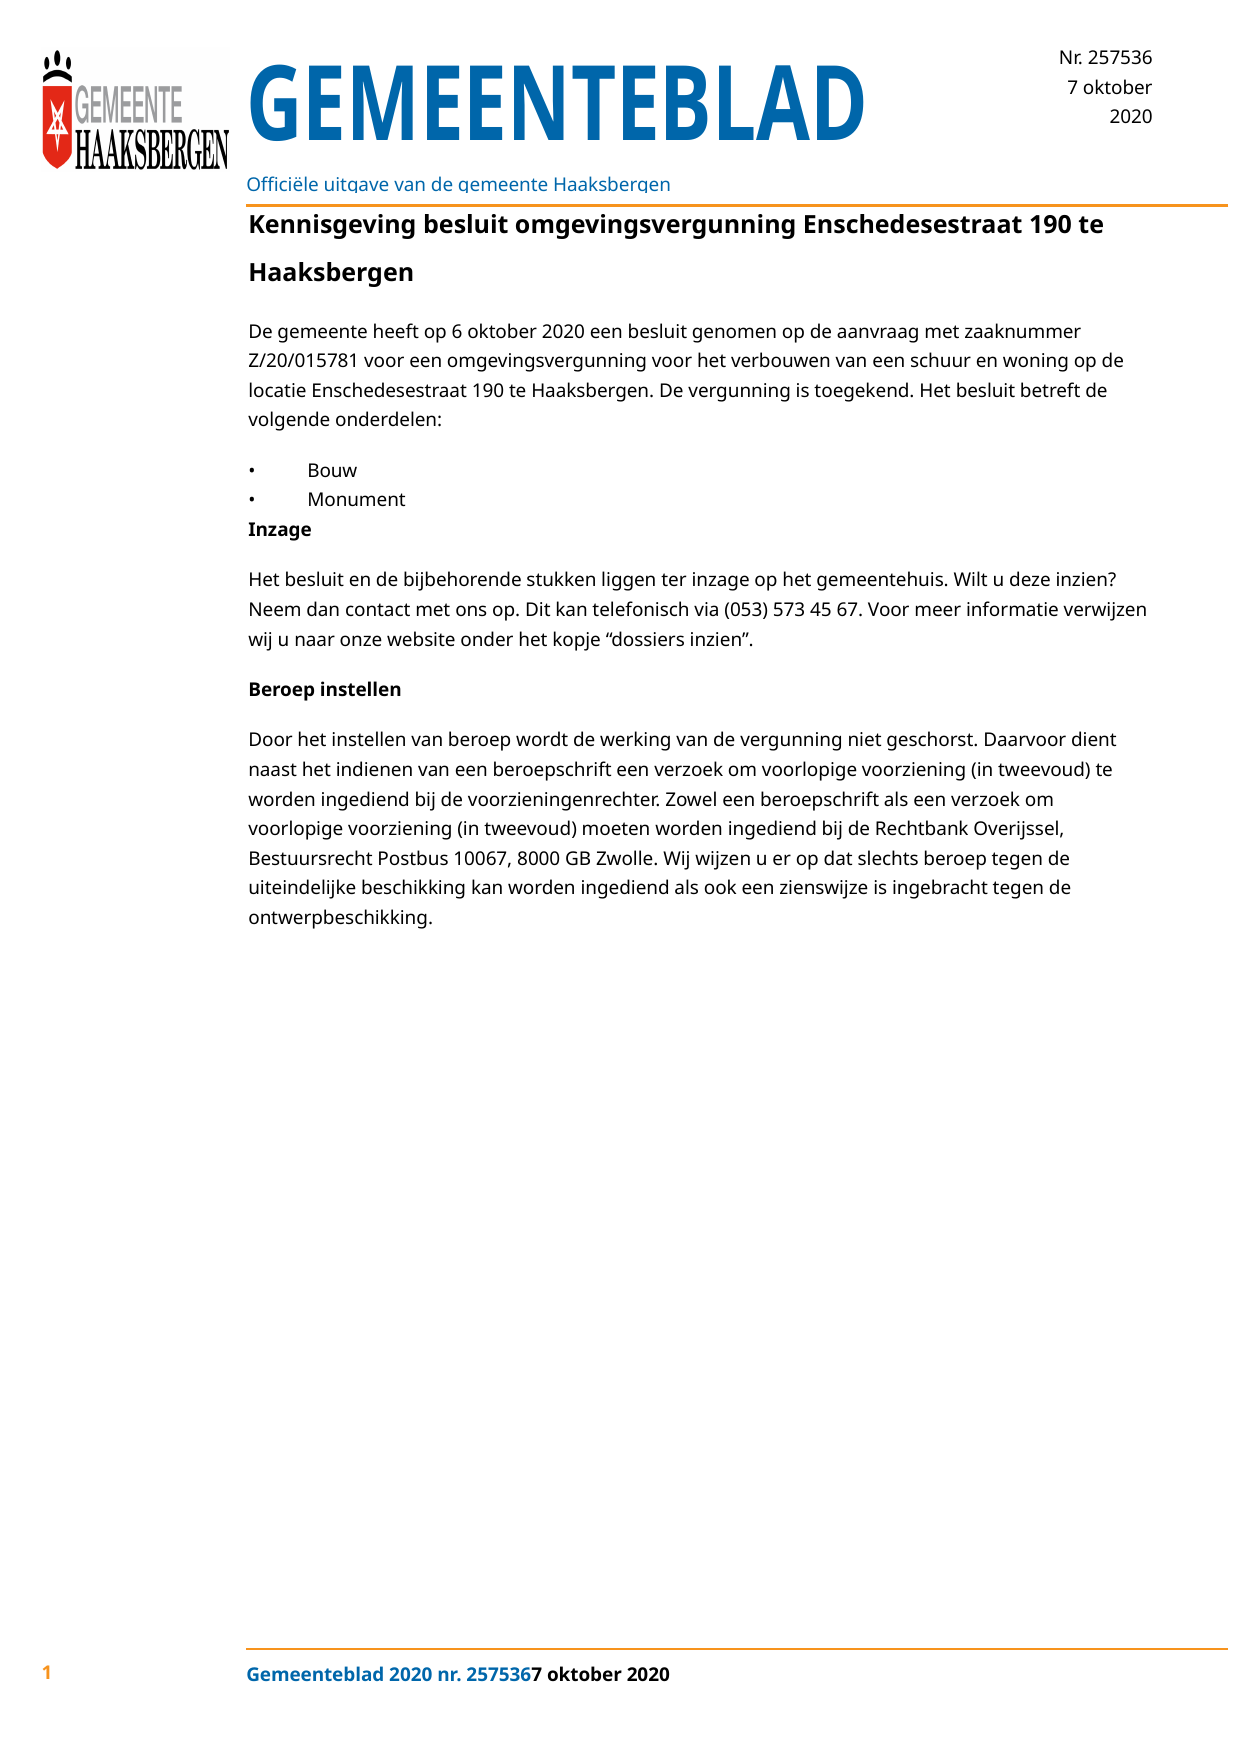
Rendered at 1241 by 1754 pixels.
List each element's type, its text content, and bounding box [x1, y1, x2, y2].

text Door het instellen van beroep wordt de werking van de vergunning niet geschorst. Daarvoor dient naast het indienen van een beroepschrift een verzoek om voorlopige voorziening (in tweevoud) te worden ingediend bij de voorzieningenrechter. Zowel een beroepschrift als een verzoek om voorlopige voorziening (in tweevoud) moeten worden ingediend bij de Rechtbank Overijssel, Bestuursrecht Postbus 10067, 8000 GB Zwolle. Wij wijzen u er op dat slechts beroep tegen de uiteindelijke beschikking kan worden ingediend als ook een zienswijze is ingebracht tegen de ontwerpbeschikking. [248, 727, 1152, 930]
text Het besluit en de bijbehorende stukken liggen ter inzage op het gemeentehuis. Wilt u deze inzien? Neem dan contact met ons op. Dit kan telefonisch via (053) 573 45 67. Voor meer informatie verwijzen wij u naar onze website onder het kopje “dossiers inzien”. [248, 567, 1152, 652]
list Monument [248, 487, 1152, 512]
text Kennisgeving besluit omgevingsvergunning Enschedesestraat 190 te Haaksbergen [248, 207, 1152, 288]
picture [41, 47, 231, 172]
text De gemeente heeft op 6 oktober 2020 een besluit genomen op de aanvraag met zaaknummer Z/20/015781 voor een omgevingsvergunning voor het verbouwen van een schuur en woning op de locatie Enschedesestraat 190 te Haaksbergen. De vergunning is toegekend. Het besluit betreft de volgende onderdelen: [248, 318, 1152, 432]
text Beroep instellen [248, 676, 1152, 702]
list Bouw [248, 457, 1152, 483]
text Inzage [248, 516, 1152, 542]
